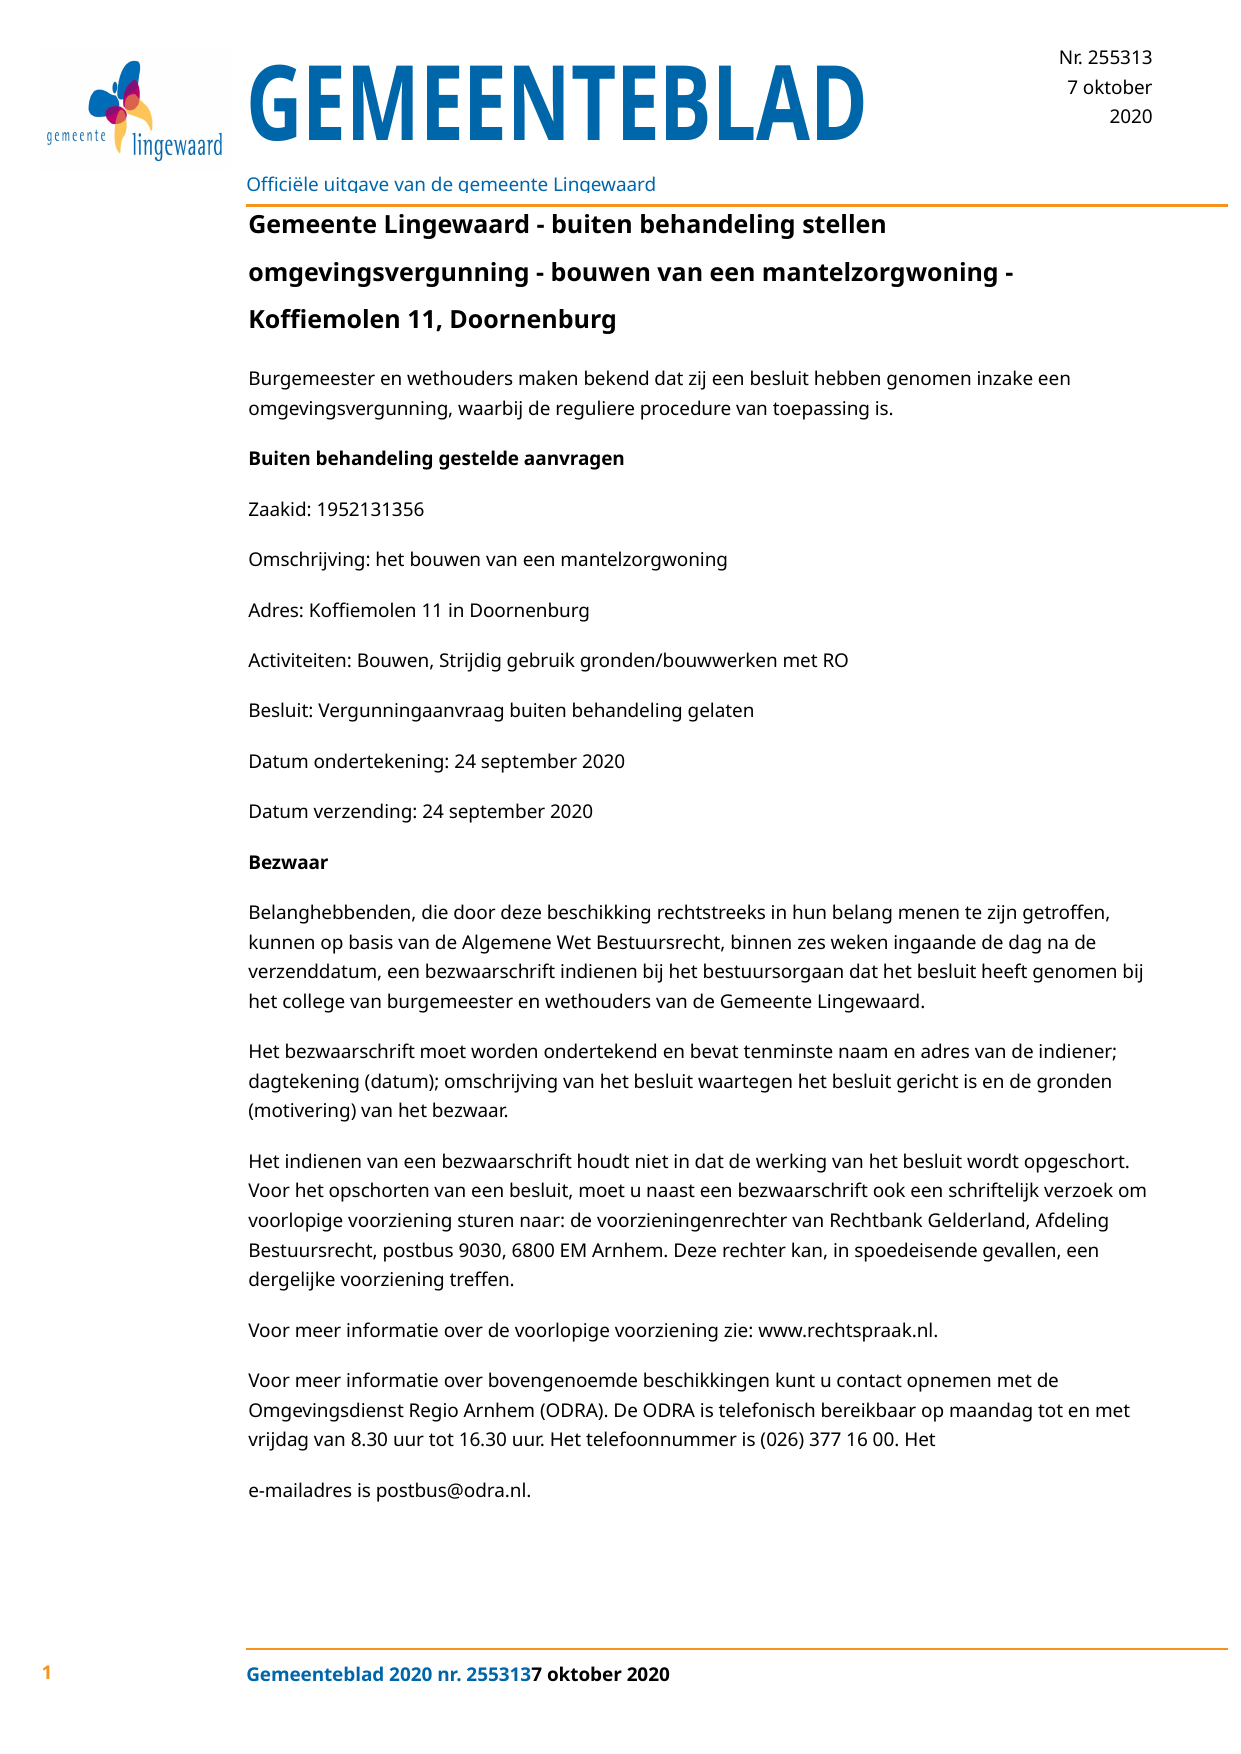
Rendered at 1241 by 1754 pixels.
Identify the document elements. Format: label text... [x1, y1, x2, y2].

text Het indienen van een bezwaarschrift houdt niet in dat de werking van het besluit wordt opgeschort. Voor het opschorten van een besluit, moet u naast een bezwaarschrift ook een schriftelijk verzoek om voorlopige voorziening sturen naar: de voorzieningenrechter van Rechtbank Gelderland, Afdeling Bestuursrecht, postbus 9030, 6800 EM Arnhem. Deze rechter kan, in spoedeisende gevallen, een dergelijke voorziening treffen. [248, 1148, 1152, 1292]
text Het bezwaarschrift moet worden ondertekend en bevat tenminste naam en adres van de indiener; dagtekening (datum); omschrijving van het besluit waartegen het besluit gericht is en de gronden (motivering) van het bezwaar. [248, 1038, 1152, 1123]
text Voor meer informatie over de voorlopige voorziening zie: www.rechtspraak.nl. [248, 1317, 1152, 1342]
text Datum verzending: 24 september 2020 [248, 798, 1152, 824]
text Besluit: Vergunningaanvraag buiten behandeling gelaten [248, 698, 1152, 723]
text Bezwaar [248, 849, 1152, 874]
text Activiteiten: Bouwen, Strijdig gebruik gronden/bouwwerken met RO [248, 647, 1152, 673]
picture [41, 47, 231, 172]
text Datum ondertekening: 24 september 2020 [248, 748, 1152, 774]
text Belanghebbenden, die door deze beschikking rechtstreeks in hun belang menen te zijn getroffen, kunnen op basis van de Algemene Wet Bestuursrecht, binnen zes weken ingaande de dag na de verzenddatum, een bezwaarschrift indienen bij het bestuursorgaan dat het besluit heeft genomen bij het college van burgemeester en wethouders van de Gemeente Lingewaard. [248, 899, 1152, 1014]
text Voor meer informatie over bovengenoemde beschikkingen kunt u contact opnemen met de Omgevingsdienst Regio Arnhem (ODRA). De ODRA is telefonisch bereikbaar op maandag tot en met vrijdag van 8.30 uur tot 16.30 uur. Het telefoonnummer is (026) 377 16 00. Het [248, 1367, 1152, 1452]
text Gemeente Lingewaard - buiten behandeling stellen omgevingsvergunning - bouwen van een mantelzorgwoning - Koffiemolen 11, Doornenburg [248, 207, 1152, 336]
text e-mailadres is postbus@odra.nl. [248, 1477, 1152, 1502]
text Omschrijving: het bouwen van een mantelzorgwoning [248, 546, 1152, 572]
text Burgemeester en wethouders maken bekend dat zij een besluit hebben genomen inzake een omgevingsvergunning, waarbij de reguliere procedure van toepassing is. [248, 366, 1152, 421]
text Zaakid: 1952131356 [248, 496, 1152, 522]
text Buiten behandeling gestelde aanvragen [248, 446, 1152, 471]
text Adres: Koffiemolen 11 in Doornenburg [248, 597, 1152, 622]
